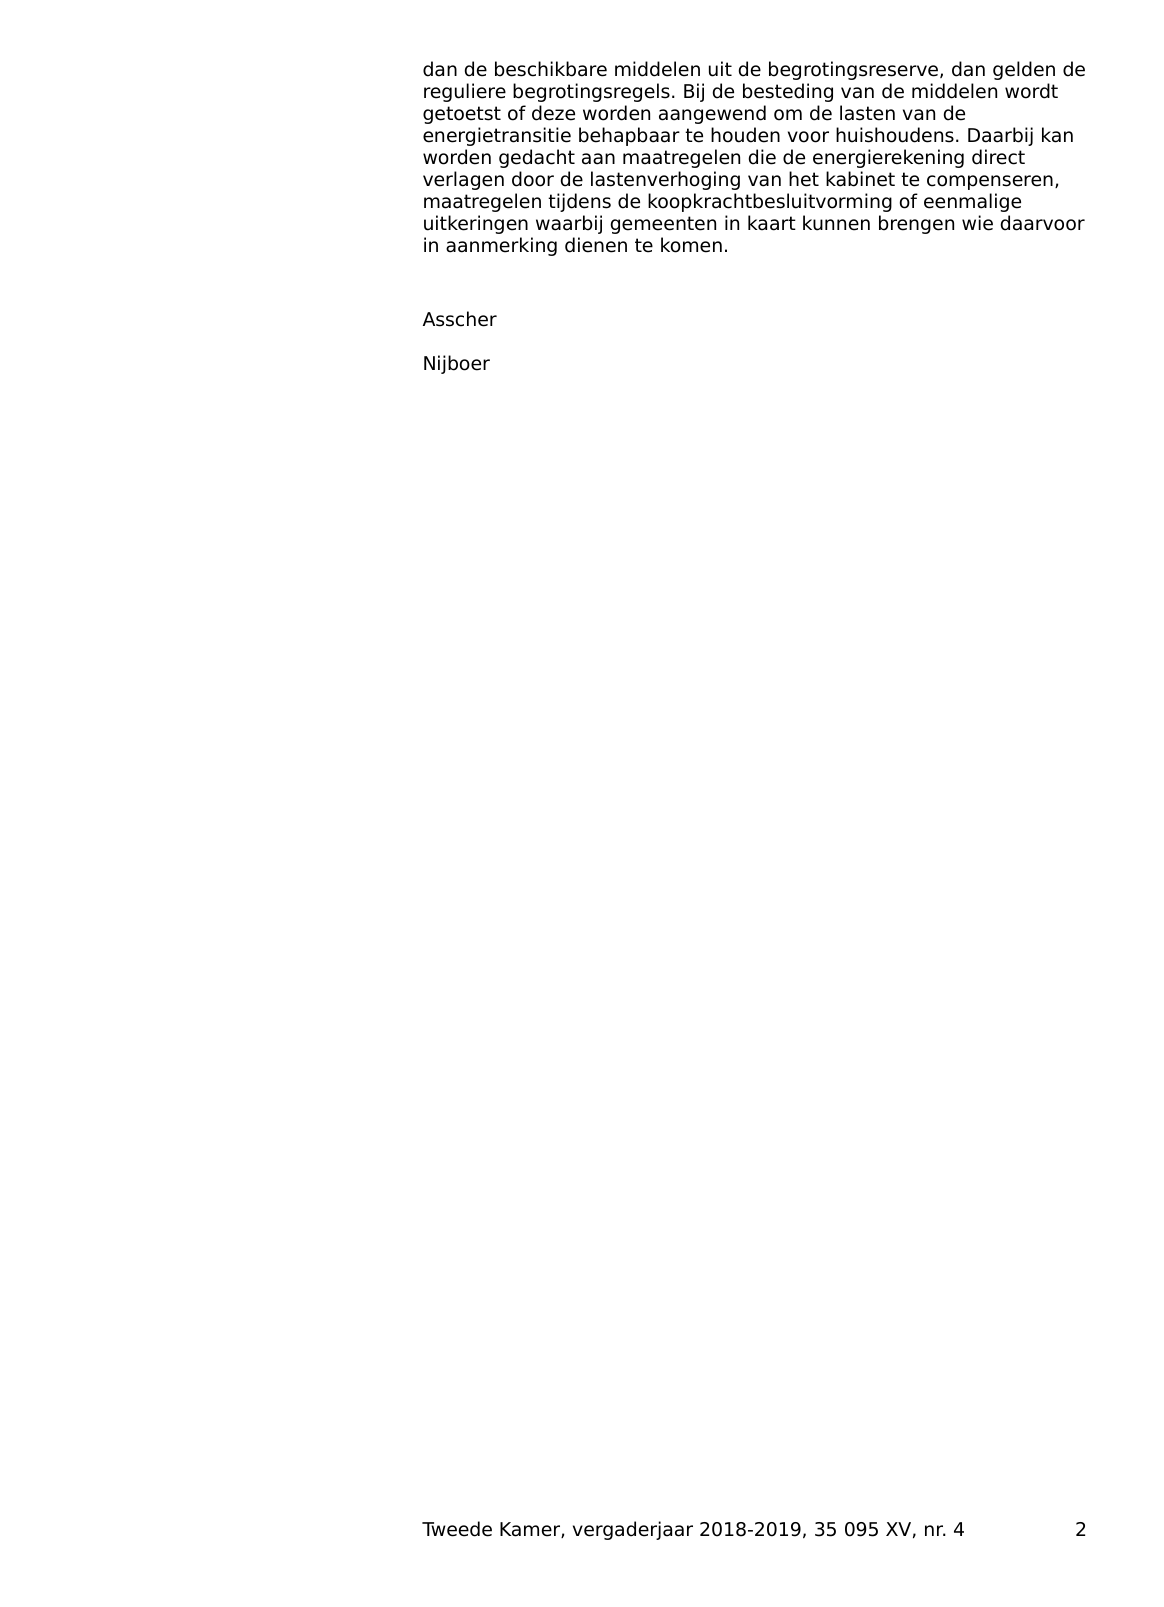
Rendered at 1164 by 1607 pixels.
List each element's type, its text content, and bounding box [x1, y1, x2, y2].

text dan de beschikbare middelen uit de begrotingsreserve, dan gelden de reguliere begrotingsregels. Bij de besteding van de middelen wordt getoetst of deze worden aangewend om de lasten van de energietransitie behapbaar te houden voor huishoudens. Daarbij kan worden gedacht aan maatregelen die de energierekening direct verlagen door de lastenverhoging van het kabinet te compenseren, maatregelen tijdens de koopkrachtbesluitvorming of eenmalige uitkeringen waarbij gemeenten in kaart kunnen brengen wie daarvoor in aanmerking dienen te komen. [422, 59, 1087, 257]
text Asscher Nijboer [422, 287, 1087, 375]
